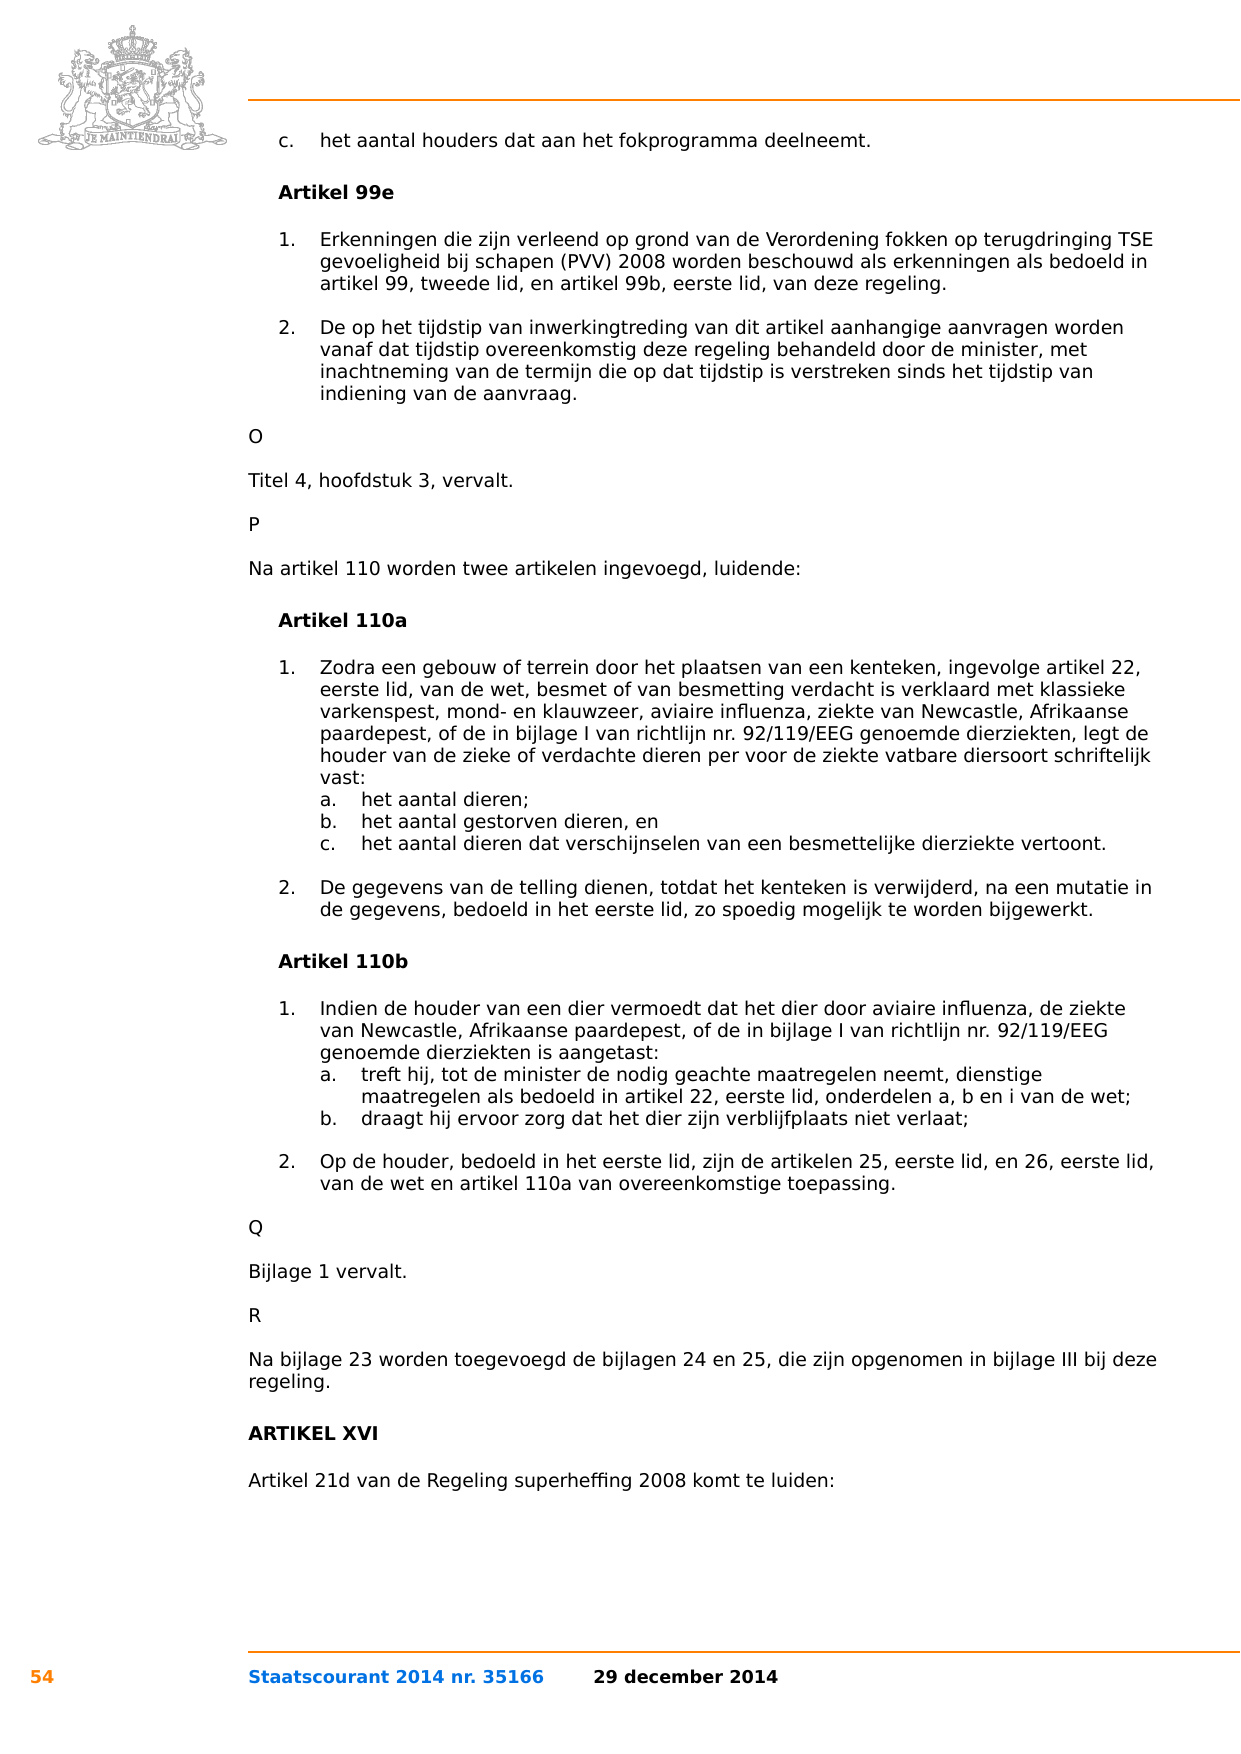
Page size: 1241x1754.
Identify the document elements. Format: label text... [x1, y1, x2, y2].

text c. het aantal dieren dat verschijnselen van een besmettelijke dierziekte vertoont. [319, 833, 1163, 855]
text c. het aantal houders dat aan het fokprogramma deelneemt. [278, 130, 1163, 152]
text 2. De gegevens van de telling dienen, totdat het kenteken is verwijderd, na een mutatie in de gegevens, bedoeld in het eerste lid, zo spoedig mogelijk te worden bijgewerkt. [278, 877, 1163, 921]
subtitle Artikel 110a [278, 610, 1163, 632]
subtitle ARTIKEL XVI [248, 1423, 1163, 1445]
subtitle Artikel 110b [278, 951, 1163, 973]
text P [248, 514, 1163, 536]
text Q [248, 1217, 1163, 1239]
picture [38, 25, 227, 150]
text Na artikel 110 worden twee artikelen ingevoegd, luidende: [248, 558, 1163, 580]
text 2. Op de houder, bedoeld in het eerste lid, zijn de artikelen 25, eerste lid, en 26, eerste lid, van de wet en artikel 110a van overeenkomstige toepassing. [278, 1151, 1163, 1195]
text 1. Erkenningen die zijn verleend op grond van de Verordening fokken op terugdringing TSE gevoeligheid bij schapen (PVV) 2008 worden beschouwd als erkenningen als bedoeld in artikel 99, tweede lid, en artikel 99b, eerste lid, van deze regeling. [278, 229, 1163, 295]
text Na bijlage 23 worden toegevoegd de bijlagen 24 en 25, die zijn opgenomen in bijlage III bij deze regeling. [248, 1349, 1163, 1393]
text 1. Indien de houder van een dier vermoedt dat het dier door aviaire influenza, de ziekte van Newcastle, Afrikaanse paardepest, of de in bijlage I van richtlijn nr. 92/119/EEG genoemde dierziekten is aangetast: [278, 998, 1163, 1063]
text Artikel 21d van de Regeling superheffing 2008 komt te luiden: [248, 1470, 1163, 1492]
text 1. Zodra een gebouw of terrein door het plaatsen van een kenteken, ingevolge artikel 22, eerste lid, van de wet, besmet of van besmetting verdacht is verklaard met klassieke varkenspest, mond- en klauwzeer, aviaire influenza, ziekte van Newcastle, Afrikaanse paardepest, of de in bijlage I van richtlijn nr. 92/119/EEG genoemde dierziekten, legt de houder van de zieke of verdachte dieren per voor de ziekte vatbare diersoort schriftelijk vast: [278, 657, 1163, 789]
text 2. De op het tijdstip van inwerkingtreding van dit artikel aanhangige aanvragen worden vanaf dat tijdstip overeenkomstig deze regeling behandeld door de minister, met inachtneming van de termijn die op dat tijdstip is verstreken sinds het tijdstip van indiening van de aanvraag. [278, 317, 1163, 404]
text O [248, 426, 1163, 448]
text Bijlage 1 vervalt. [248, 1261, 1163, 1283]
text b. het aantal gestorven dieren, en [319, 811, 1163, 833]
text a. het aantal dieren; [319, 789, 1163, 811]
text R [248, 1305, 1163, 1327]
text b. draagt hij ervoor zorg dat het dier zijn verblijfplaats niet verlaat; [319, 1107, 1163, 1129]
text a. treft hij, tot de minister de nodig geachte maatregelen neemt, dienstige maatregelen als bedoeld in artikel 22, eerste lid, onderdelen a, b en i van de wet; [319, 1063, 1163, 1107]
subtitle Artikel 99e [278, 182, 1163, 204]
text Titel 4, hoofdstuk 3, vervalt. [248, 470, 1163, 492]
